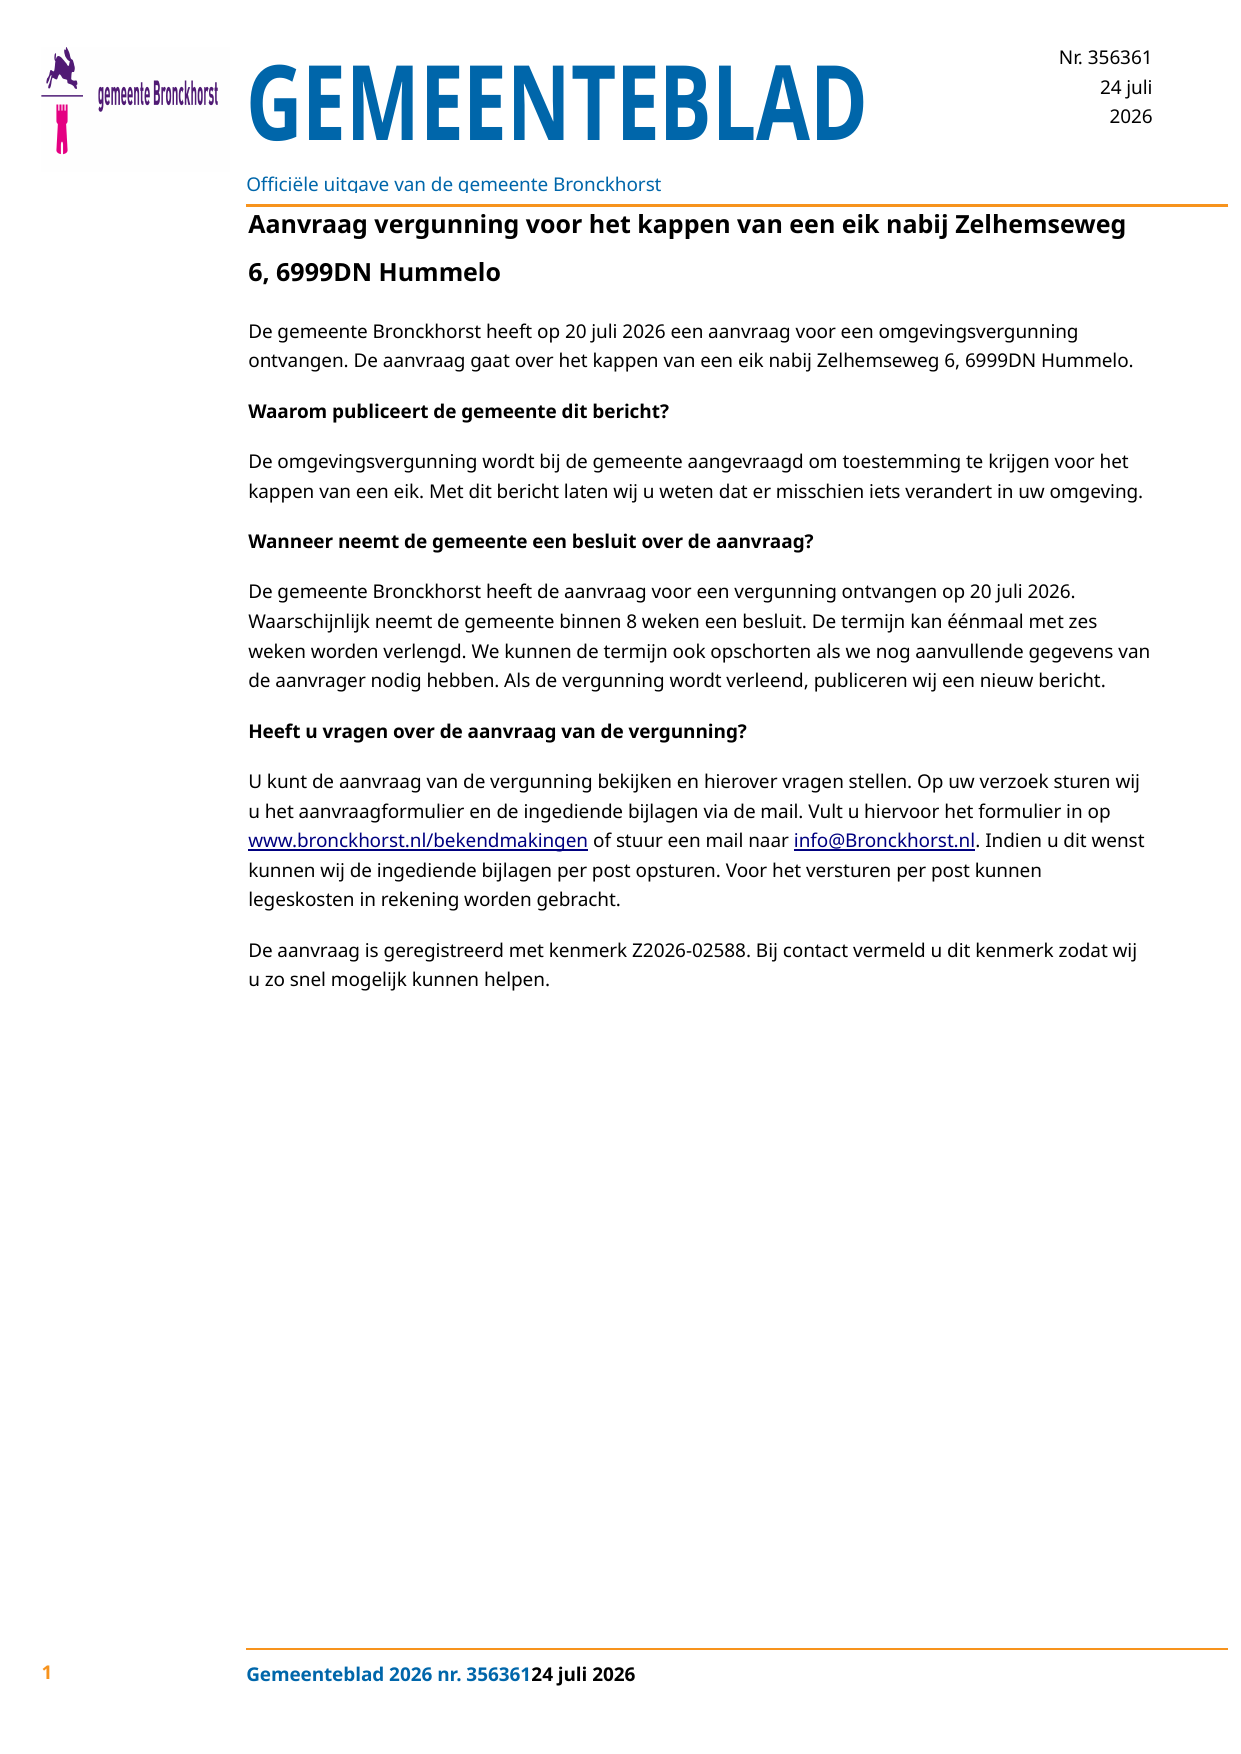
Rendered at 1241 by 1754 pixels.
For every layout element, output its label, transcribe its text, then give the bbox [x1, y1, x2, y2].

text De omgevingsvergunning wordt bij de gemeente aangevraagd om toestemming te krijgen voor het kappen van een eik. Met dit bericht laten wij u weten dat er misschien iets verandert in uw omgeving. [248, 448, 1152, 504]
text De gemeente Bronckhorst heeft de aanvraag voor een vergunning ontvangen op 20 juli 2026. Waarschijnlijk neemt de gemeente binnen 8 weken een besluit. De termijn kan éénmaal met zes weken worden verlengd. We kunnen de termijn ook opschorten als we nog aanvullende gegevens van de aanvrager nodig hebben. Als de vergunning wordt verleend, publiceren wij een nieuw bericht. [248, 579, 1152, 693]
text De aanvraag is geregistreerd met kenmerk Z2026-02588. Bij contact vermeld u dit kenmerk zodat wij u zo snel mogelijk kunnen helpen. [248, 937, 1152, 992]
text Heeft u vragen over de aanvraag van de vergunning? [248, 718, 1152, 744]
text U kunt de aanvraag van de vergunning bekijken en hierover vragen stellen. Op uw verzoek sturen wij u het aanvraagformulier en de ingediende bijlagen via de mail. Vult u hiervoor het formulier in op www.bronckhorst.nl/bekendmakingen of stuur een mail naar info@Bronckhorst.nl. Indien u dit wenst kunnen wij de ingediende bijlagen per post opsturen. Voor het versturen per post kunnen legeskosten in rekening worden gebracht. [248, 768, 1152, 912]
text Aanvraag vergunning voor het kappen van een eik nabij Zelhemseweg 6, 6999DN Hummelo [248, 207, 1152, 288]
picture [41, 47, 231, 172]
text Waarom publiceert de gemeente dit bericht? [248, 398, 1152, 424]
text De gemeente Bronckhorst heeft op 20 juli 2026 een aanvraag voor een omgevingsvergunning ontvangen. De aanvraag gaat over het kappen van een eik nabij Zelhemseweg 6, 6999DN Hummelo. [248, 318, 1152, 373]
text Wanneer neemt de gemeente een besluit over de aanvraag? [248, 528, 1152, 554]
